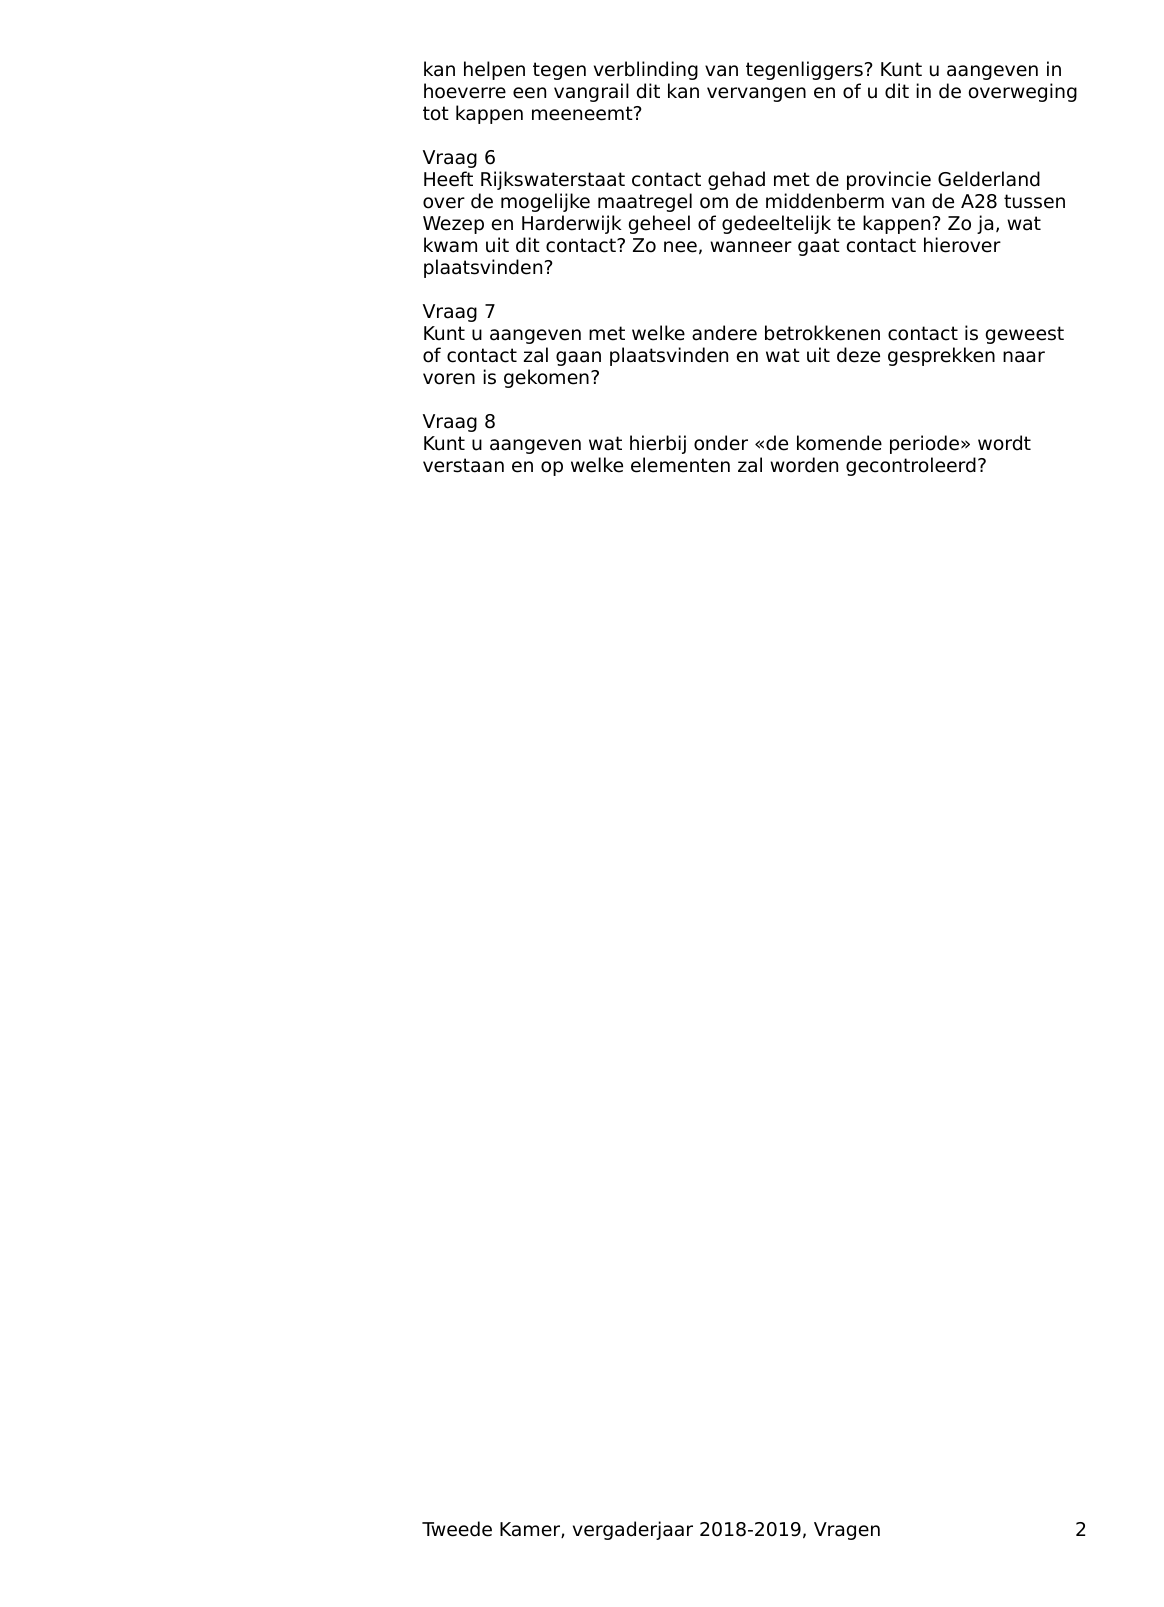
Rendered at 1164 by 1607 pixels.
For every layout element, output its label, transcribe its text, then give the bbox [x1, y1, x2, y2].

text Kunt u aangeven met welke andere betrokkenen contact is geweest of contact zal gaan plaatsvinden en wat uit deze gesprekken naar voren is gekomen? [422, 323, 1087, 389]
text Vraag 8 [422, 411, 1087, 433]
text Kunt u aangeven wat hierbij onder «de komende periode» wordt verstaan en op welke elementen zal worden gecontroleerd? [422, 433, 1087, 477]
text Heeft Rijkswaterstaat contact gehad met de provincie Gelderland over de mogelijke maatregel om de middenberm van de A28 tussen Wezep en Harderwijk geheel of gedeeltelijk te kappen? Zo ja, wat kwam uit dit contact? Zo nee, wanneer gaat contact hierover plaatsvinden? [422, 169, 1087, 279]
text Vraag 7 [422, 301, 1087, 323]
text kan helpen tegen verblinding van tegenliggers? Kunt u aangeven in hoeverre een vangrail dit kan vervangen en of u dit in de overweging tot kappen meeneemt? [422, 59, 1087, 125]
text Vraag 6 [422, 147, 1087, 169]
